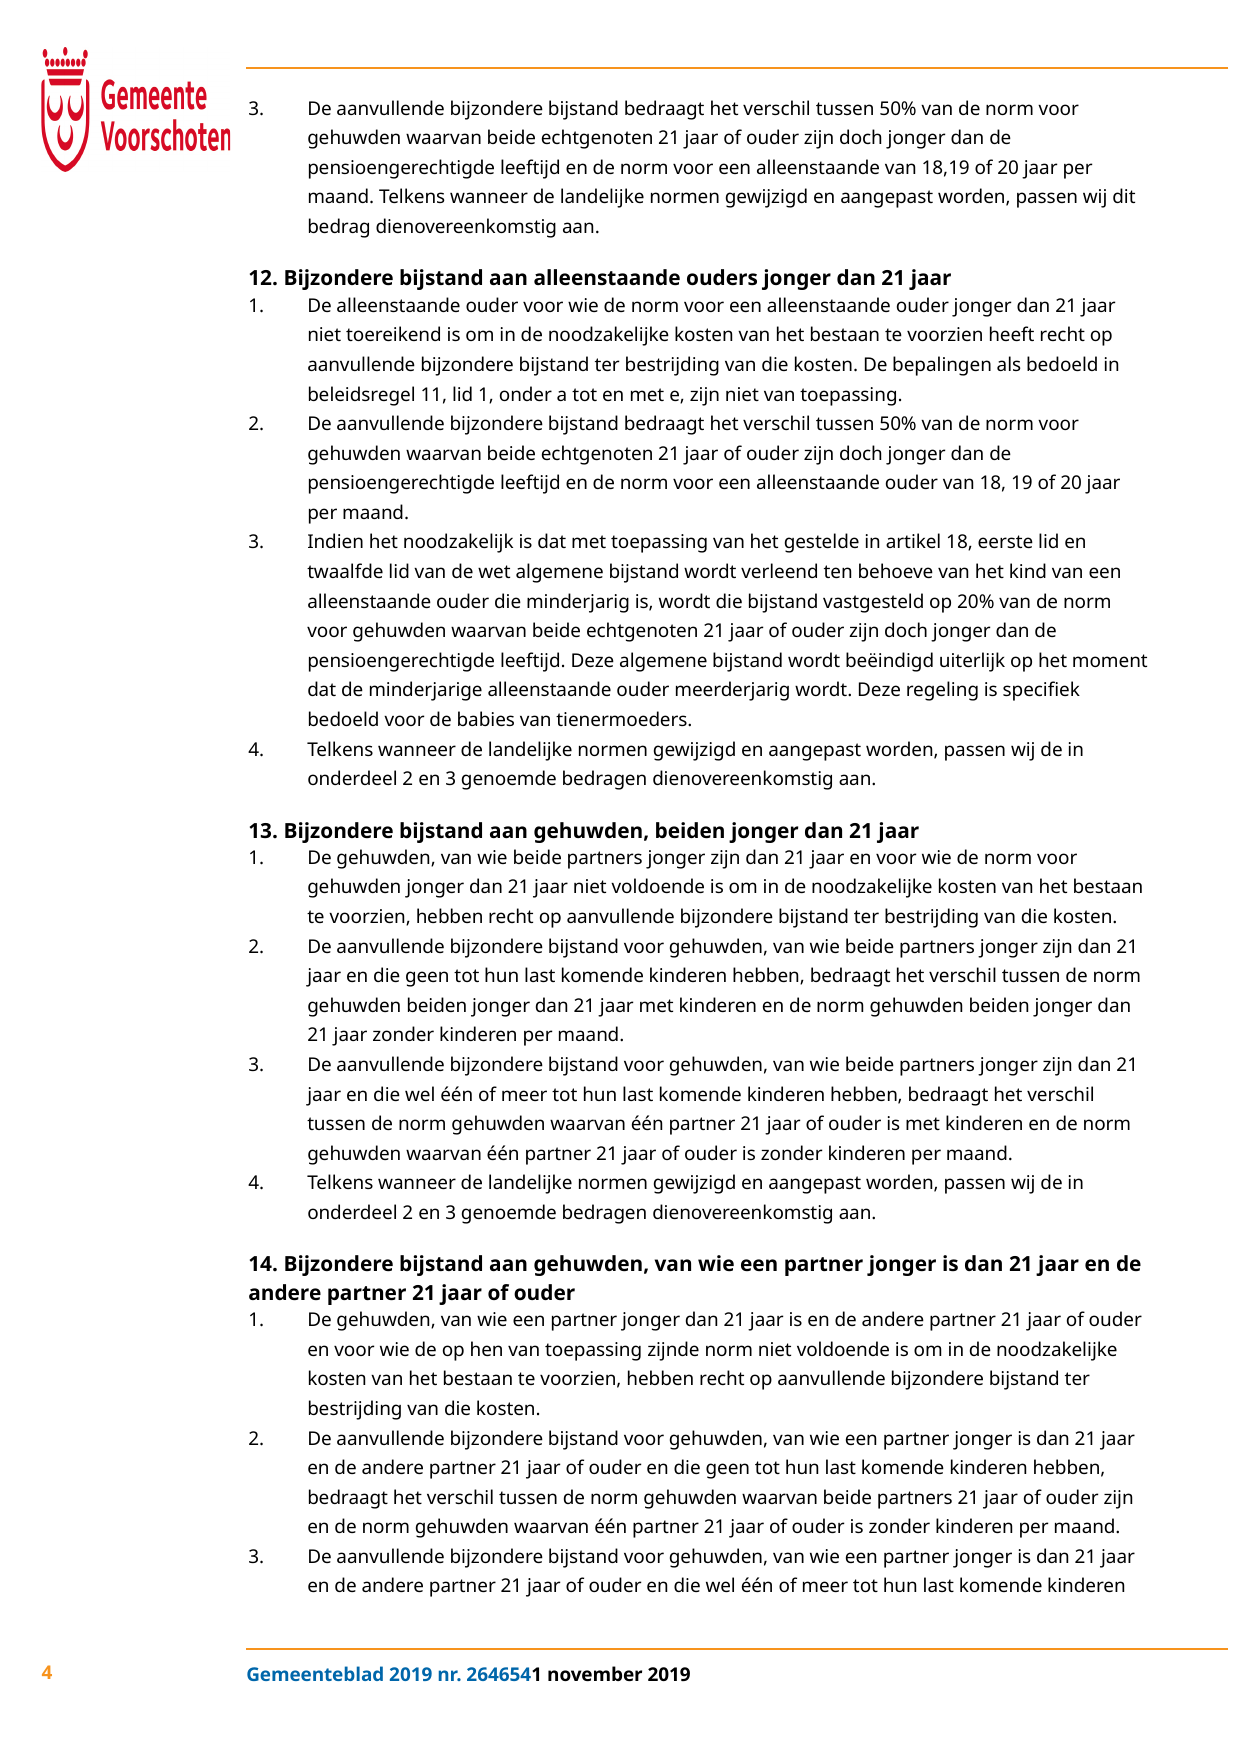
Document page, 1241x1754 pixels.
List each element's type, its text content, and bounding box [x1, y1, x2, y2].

list De gehuwden, van wie beide partners jonger zijn dan 21 jaar en voor wie de norm voor gehuwden jonger dan 21 jaar niet voldoende is om in de noodzakelijke kosten van het bestaan te voorzien, hebben recht op aanvullende bijzondere bijstand ter bestrijding van die kosten. [248, 844, 1152, 929]
list De aanvullende bijzondere bijstand voor gehuwden, van wie beide partners jonger zijn dan 21 jaar en die wel één of meer tot hun last komende kinderen hebben, bedraagt het verschil tussen de norm gehuwden waarvan één partner 21 jaar of ouder is met kinderen en de norm gehuwden waarvan één partner 21 jaar of ouder is zonder kinderen per maand. [248, 1051, 1152, 1166]
list Telkens wanneer de landelijke normen gewijzigd en aangepast worden, passen wij de in onderdeel 2 en 3 genoemde bedragen dienovereenkomstig aan. [248, 1169, 1152, 1225]
list De aanvullende bijzondere bijstand voor gehuwden, van wie beide partners jonger zijn dan 21 jaar en die geen tot hun last komende kinderen hebben, bedraagt het verschil tussen de norm gehuwden beiden jonger dan 21 jaar met kinderen en de norm gehuwden beiden jonger dan 21 jaar zonder kinderen per maand. [248, 933, 1152, 1047]
list Telkens wanneer de landelijke normen gewijzigd en aangepast worden, passen wij de in onderdeel 2 en 3 genoemde bedragen dienovereenkomstig aan. [248, 736, 1152, 791]
list De aanvullende bijzondere bijstand voor gehuwden, van wie een partner jonger is dan 21 jaar en de andere partner 21 jaar of ouder en die wel één of meer tot hun last komende kinderen [248, 1543, 1152, 1598]
picture [41, 47, 231, 172]
list De aanvullende bijzondere bijstand bedraagt het verschil tussen 50% van de norm voor gehuwden waarvan beide echtgenoten 21 jaar of ouder zijn doch jonger dan de pensioengerechtigde leeftijd en de norm voor een alleenstaande ouder van 18, 19 of 20 jaar per maand. [248, 410, 1152, 525]
list Indien het noodzakelijk is dat met toepassing van het gestelde in artikel 18, eerste lid en twaalfde lid van de wet algemene bijstand wordt verleend ten behoeve van het kind van een alleenstaande ouder die minderjarig is, wordt die bijstand vastgesteld op 20% van de norm voor gehuwden waarvan beide echtgenoten 21 jaar of ouder zijn doch jonger dan de pensioengerechtigde leeftijd. Deze algemene bijstand wordt beëindigd uiterlijk op het moment dat de minderjarige alleenstaande ouder meerderjarig wordt. Deze regeling is specifiek bedoeld voor de babies van tienermoeders. [248, 529, 1152, 732]
text 14. Bijzondere bijstand aan gehuwden, van wie een partner jonger is dan 21 jaar en de andere partner 21 jaar of ouder [248, 1249, 1152, 1306]
text 13. Bijzondere bijstand aan gehuwden, beiden jonger dan 21 jaar [248, 816, 1152, 844]
list De aanvullende bijzondere bijstand bedraagt het verschil tussen 50% van de norm voor gehuwden waarvan beide echtgenoten 21 jaar of ouder zijn doch jonger dan de pensioengerechtigde leeftijd en de norm voor een alleenstaande van 18,19 of 20 jaar per maand. Telkens wanneer de landelijke normen gewijzigd en aangepast worden, passen wij dit bedrag dienovereenkomstig aan. [248, 95, 1152, 239]
text 12. Bijzondere bijstand aan alleenstaande ouders jonger dan 21 jaar [248, 263, 1152, 292]
list De aanvullende bijzondere bijstand voor gehuwden, van wie een partner jonger is dan 21 jaar en de andere partner 21 jaar of ouder en die geen tot hun last komende kinderen hebben, bedraagt het verschil tussen de norm gehuwden waarvan beide partners 21 jaar of ouder zijn en de norm gehuwden waarvan één partner 21 jaar of ouder is zonder kinderen per maand. [248, 1425, 1152, 1539]
list De gehuwden, van wie een partner jonger dan 21 jaar is en de andere partner 21 jaar of ouder en voor wie de op hen van toepassing zijnde norm niet voldoende is om in de noodzakelijke kosten van het bestaan te voorzien, hebben recht op aanvullende bijzondere bijstand ter bestrijding van die kosten. [248, 1306, 1152, 1421]
list De alleenstaande ouder voor wie de norm voor een alleenstaande ouder jonger dan 21 jaar niet toereikend is om in de noodzakelijke kosten van het bestaan te voorzien heeft recht op aanvullende bijzondere bijstand ter bestrijding van die kosten. De bepalingen als bedoeld in beleidsregel 11, lid 1, onder a tot en met e, zijn niet van toepassing. [248, 292, 1152, 406]
